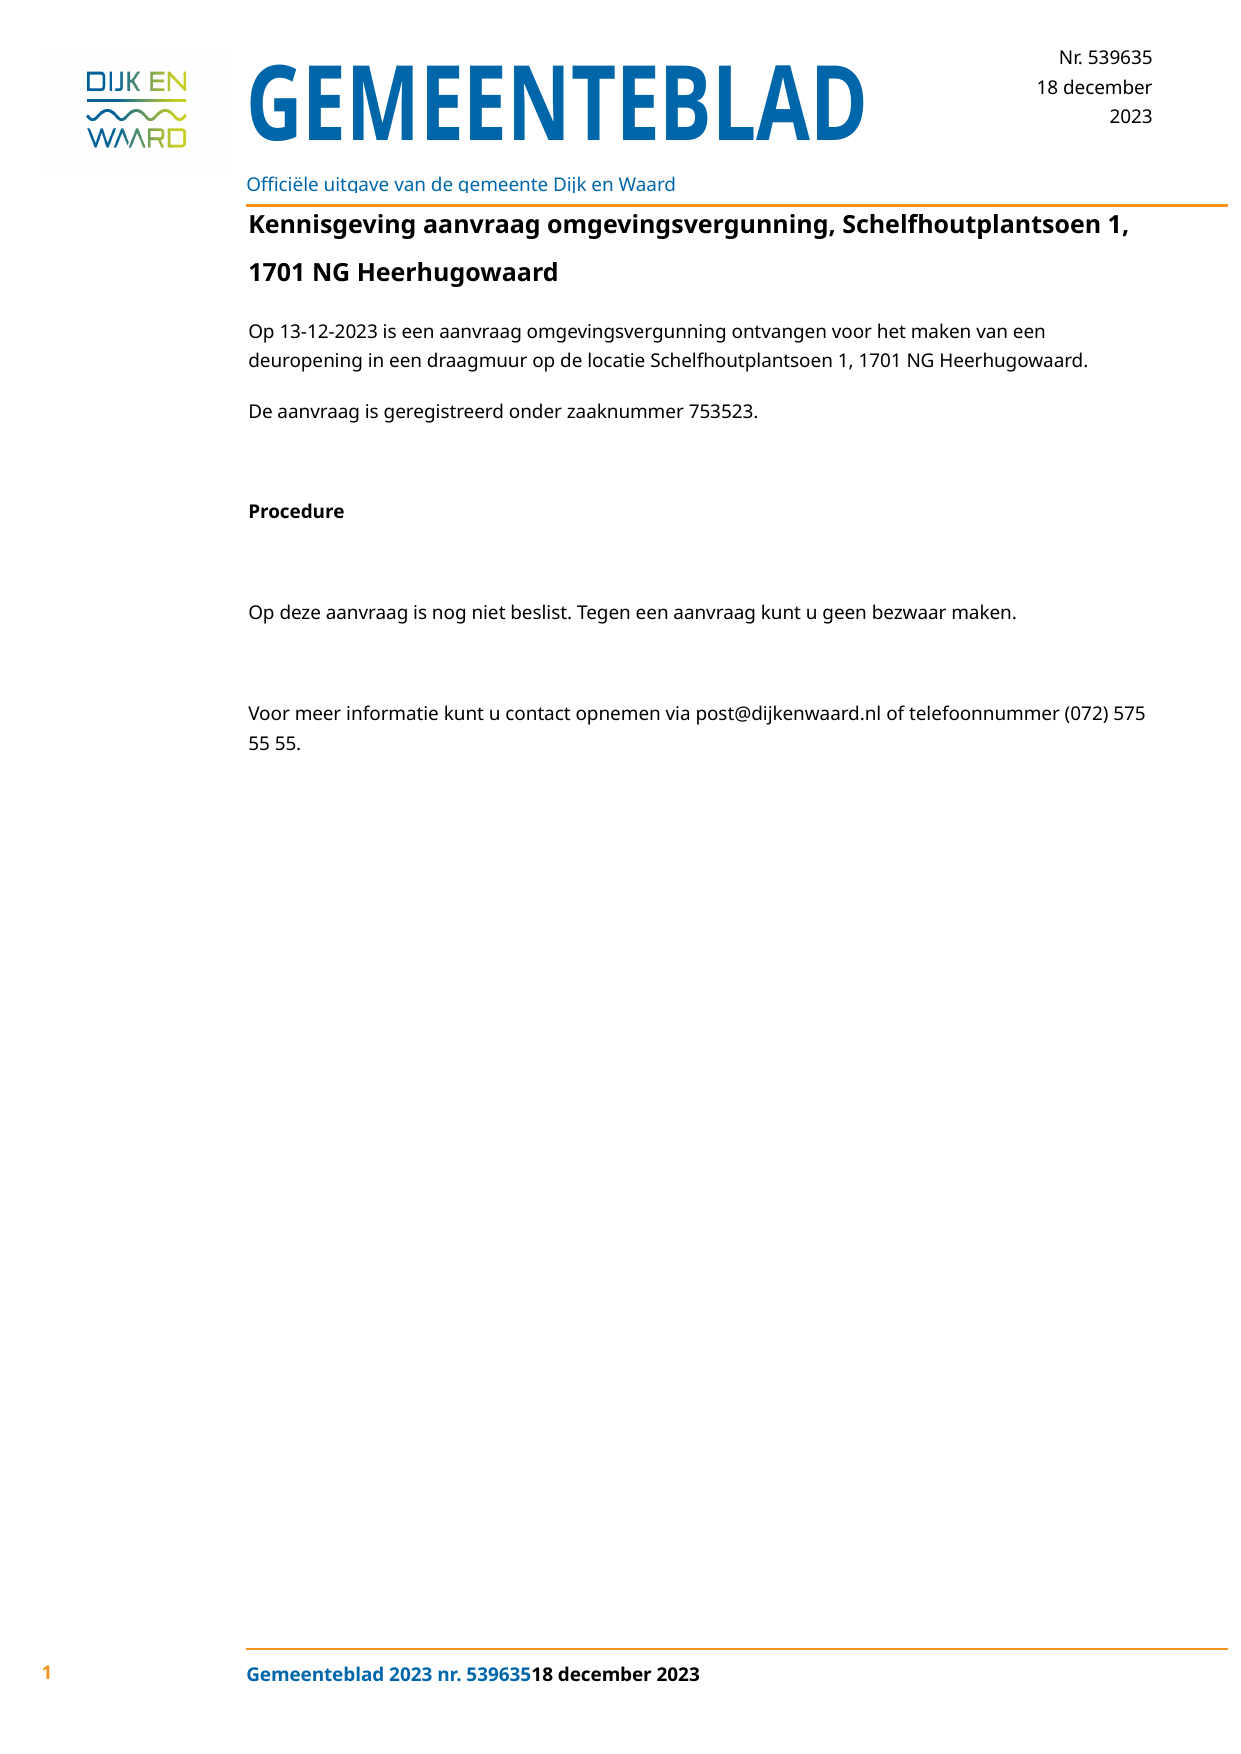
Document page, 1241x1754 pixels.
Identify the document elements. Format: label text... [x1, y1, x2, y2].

text De aanvraag is geregistreerd onder zaaknummer 753523. [248, 398, 1152, 424]
picture [41, 47, 231, 172]
text Kennisgeving aanvraag omgevingsvergunning, Schelfhoutplantsoen 1, 1701 NG Heerhugowaard [248, 207, 1152, 288]
text Procedure [248, 499, 1152, 524]
text Op deze aanvraag is nog niet beslist. Tegen een aanvraag kunt u geen bezwaar maken. [248, 599, 1152, 625]
text Voor meer informatie kunt u contact opnemen via post@dijkenwaard.nl of telefoonnummer (072) 575 55 55. [248, 700, 1152, 756]
text Op 13-12-2023 is een aanvraag omgevingsvergunning ontvangen voor het maken van een deuropening in een draagmuur op de locatie Schelfhoutplantsoen 1, 1701 NG Heerhugowaard. [248, 318, 1152, 373]
